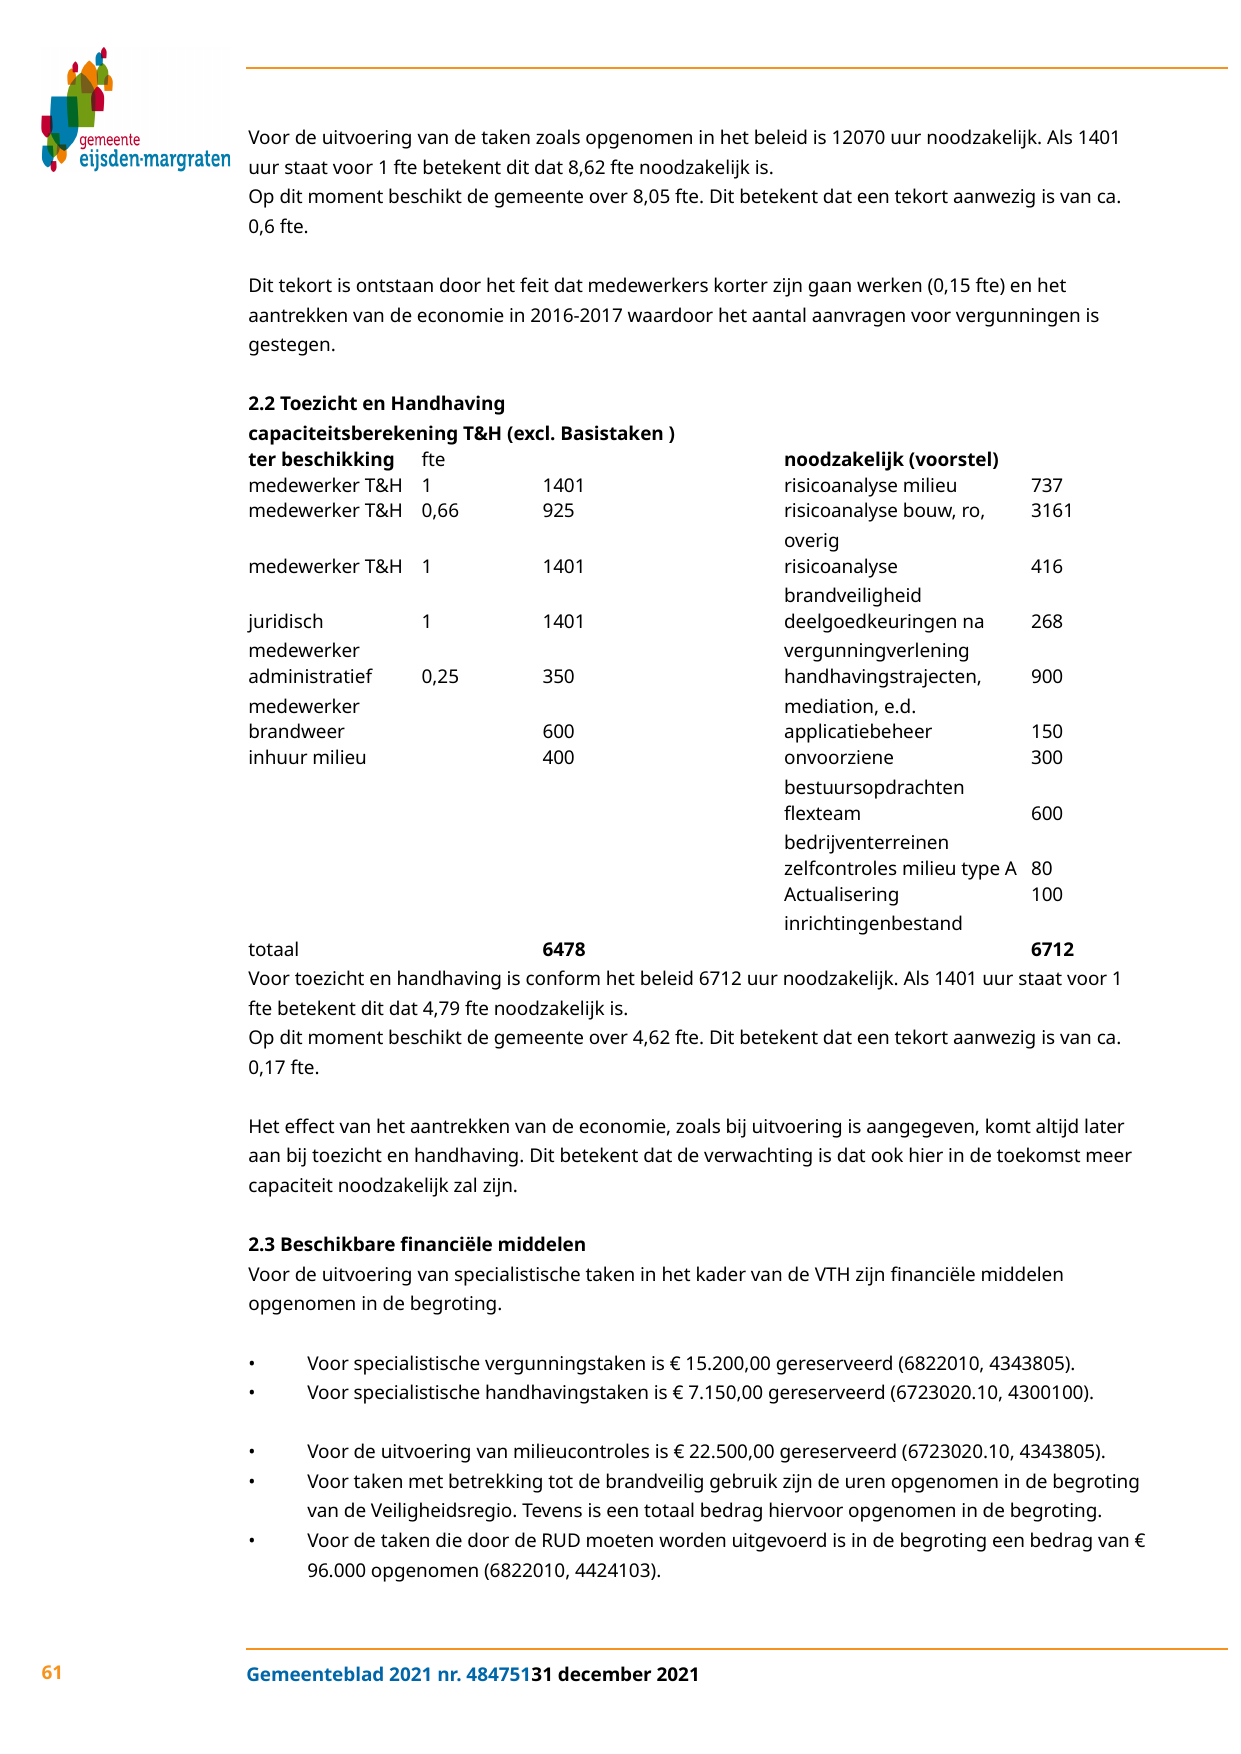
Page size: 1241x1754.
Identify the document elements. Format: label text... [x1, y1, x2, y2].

text Voor toezicht en handhaving is conform het beleid 6712 uur noodzakelijk. Als 1401 uur staat voor 1 fte betekent dit dat 4,79 fte noodzakelijk is. [248, 965, 1152, 1020]
text Voor de uitvoering van de taken zoals opgenomen in het beleid is 12070 uur noodzakelijk. Als 1401 uur staat voor 1 fte betekent dit dat 8,62 fte noodzakelijk is. [248, 124, 1152, 180]
table_cell 900 [1031, 664, 1152, 719]
table_cell totaal [248, 936, 421, 962]
picture [41, 47, 231, 172]
table_cell zelfcontroles milieu type A [784, 855, 1031, 881]
table_cell 100 [1031, 881, 1152, 936]
table_cell 1 [421, 472, 542, 497]
table_cell medewerker T&H [248, 472, 421, 497]
table_cell 3161 [1031, 498, 1152, 553]
table_cell [663, 800, 784, 855]
table_cell 925 [542, 498, 663, 553]
table_cell 6478 [542, 936, 663, 962]
table_cell [663, 719, 784, 744]
table_cell 268 [1031, 608, 1152, 663]
table_header capaciteitsberekening T&H (excl. Basistaken ) [248, 420, 1152, 446]
table_cell 600 [542, 719, 663, 744]
text Op dit moment beschikt de gemeente over 4,62 fte. Dit betekent dat een tekort aanwezig is van ca. 0,17 fte. [248, 1024, 1152, 1079]
table_cell deelgoedkeuringen na vergunningverlening [784, 608, 1031, 663]
table_cell 0,66 [421, 498, 542, 553]
list Voor specialistische vergunningstaken is € 15.200,00 gereserveerd (6822010, 4343805). [248, 1350, 1152, 1375]
table_cell 1401 [542, 608, 663, 663]
table_cell 0,25 [421, 664, 542, 719]
table_cell [542, 446, 663, 472]
table_cell [542, 800, 663, 855]
table_cell [663, 936, 784, 962]
table_cell [663, 745, 784, 800]
table_cell juridisch medewerker [248, 608, 421, 663]
table_cell [421, 719, 542, 744]
table_cell medewerker T&H [248, 553, 421, 608]
table_cell [542, 881, 663, 936]
table_cell 350 [542, 664, 663, 719]
table_cell [248, 855, 421, 881]
table_cell medewerker T&H [248, 498, 421, 553]
text Dit tekort is ontstaan door het feit dat medewerkers korter zijn gaan werken (0,15 fte) en het aantrekken van de economie in 2016-2017 waardoor het aantal aanvragen voor vergunningen is gestegen. [248, 272, 1152, 357]
text Het effect van het aantrekken van de economie, zoals bij uitvoering is aangegeven, komt altijd later aan bij toezicht en handhaving. Dit betekent dat de verwachting is dat ook hier in de toekomst meer capaciteit noodzakelijk zal zijn. [248, 1113, 1152, 1198]
table_cell [784, 936, 1031, 962]
table_cell 400 [542, 745, 663, 800]
table_cell [663, 553, 784, 608]
table_cell 1 [421, 608, 542, 663]
text 2.3 Beschikbare financiële middelen [248, 1231, 1152, 1257]
table_cell administratief medewerker [248, 664, 421, 719]
table_cell fte [421, 446, 542, 472]
table_cell [663, 881, 784, 936]
table_cell 80 [1031, 855, 1152, 881]
table_cell brandweer [248, 719, 421, 744]
list Voor taken met betrekking tot de brandveilig gebruik zijn de uren opgenomen in de begroting van de Veiligheidsregio. Tevens is een totaal bedrag hiervoor opgenomen in de begroting. [248, 1468, 1152, 1523]
table_cell handhavingstrajecten, mediation, e.d. [784, 664, 1031, 719]
table_cell [421, 800, 542, 855]
table_cell [248, 881, 421, 936]
table_cell [421, 745, 542, 800]
table_cell [663, 664, 784, 719]
table_cell [663, 608, 784, 663]
text Voor de uitvoering van specialistische taken in het kader van de VTH zijn financiële middelen opgenomen in de begroting. [248, 1261, 1152, 1316]
table_cell 600 [1031, 800, 1152, 855]
table_cell risicoanalyse milieu [784, 472, 1031, 497]
list Voor specialistische handhavingstaken is € 7.150,00 gereserveerd (6723020.10, 4300100). [248, 1379, 1152, 1405]
table_cell [421, 936, 542, 962]
text 2.2 Toezicht en Handhaving [248, 391, 1152, 416]
table_cell [421, 855, 542, 881]
text Op dit moment beschikt de gemeente over 8,05 fte. Dit betekent dat een tekort aanwezig is van ca. 0,6 fte. [248, 183, 1152, 239]
table_cell 300 [1031, 745, 1152, 800]
table_cell [1031, 446, 1152, 472]
table_cell 416 [1031, 553, 1152, 608]
table_cell onvoorziene bestuursopdrachten [784, 745, 1031, 800]
table_cell [663, 446, 784, 472]
list Voor de taken die door de RUD moeten worden uitgevoerd is in de begroting een bedrag van € 96.000 opgenomen (6822010, 4424103). [248, 1527, 1152, 1582]
list Voor de uitvoering van milieucontroles is € 22.500,00 gereserveerd (6723020.10, 4343805). [248, 1438, 1152, 1464]
table_cell 6712 [1031, 936, 1152, 962]
table_cell [663, 498, 784, 553]
table_cell noodzakelijk (voorstel) [784, 446, 1031, 472]
table_cell 1401 [542, 472, 663, 497]
table_cell [421, 881, 542, 936]
table_cell [542, 855, 663, 881]
table_cell Actualisering inrichtingenbestand [784, 881, 1031, 936]
table_cell [248, 800, 421, 855]
table_cell risicoanalyse bouw, ro, overig [784, 498, 1031, 553]
table_cell 737 [1031, 472, 1152, 497]
table_cell [663, 855, 784, 881]
table_cell risicoanalyse brandveiligheid [784, 553, 1031, 608]
table_cell 150 [1031, 719, 1152, 744]
table_cell applicatiebeheer [784, 719, 1031, 744]
table_cell flexteam bedrijventerreinen [784, 800, 1031, 855]
table_cell 1401 [542, 553, 663, 608]
table_cell [663, 472, 784, 497]
table_cell 1 [421, 553, 542, 608]
table_cell inhuur milieu [248, 745, 421, 800]
table_cell ter beschikking [248, 446, 421, 472]
